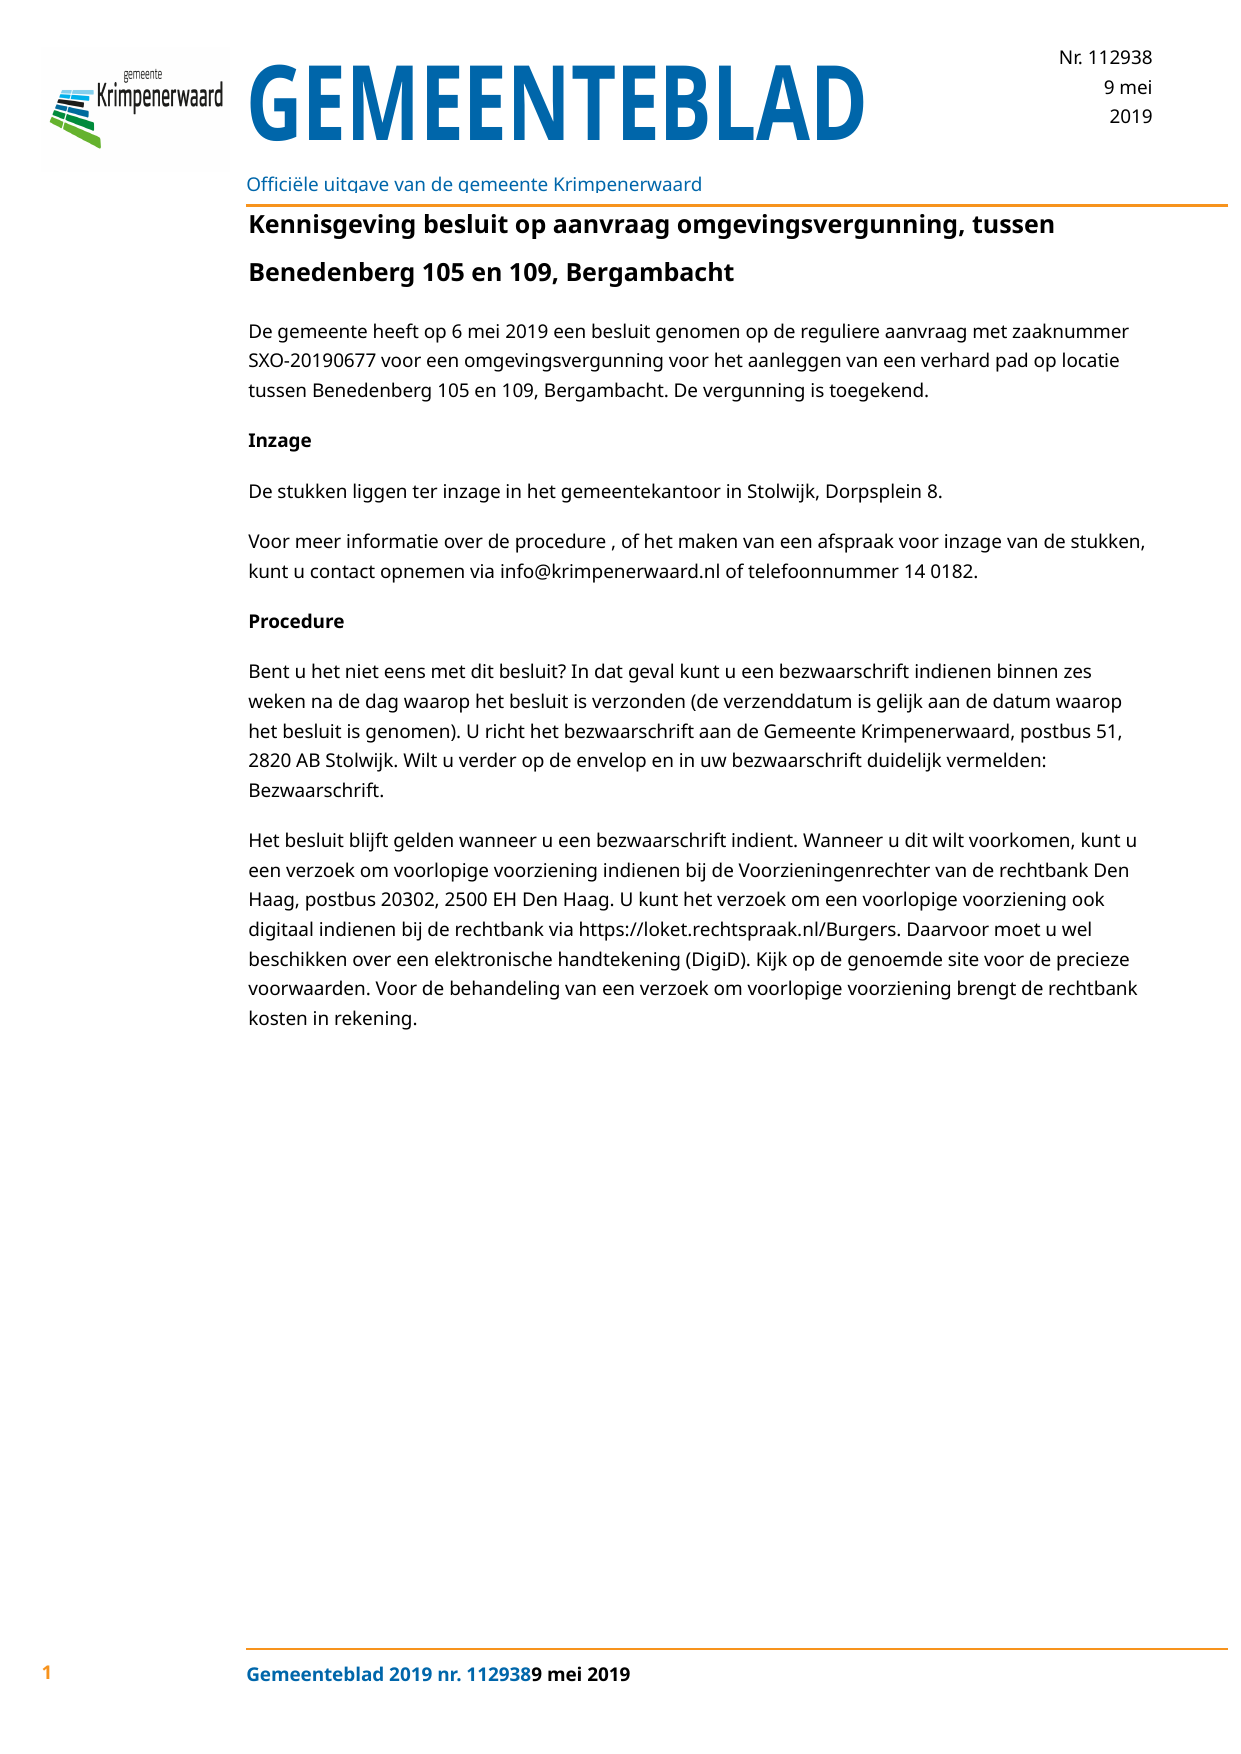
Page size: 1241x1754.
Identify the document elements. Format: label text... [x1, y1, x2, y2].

picture [41, 47, 231, 172]
text Bent u het niet eens met dit besluit? In dat geval kunt u een bezwaarschrift indienen binnen zes weken na de dag waarop het besluit is verzonden (de verzenddatum is gelijk aan de datum waarop het besluit is genomen). U richt het bezwaarschrift aan de Gemeente Krimpenerwaard, postbus 51, 2820 AB Stolwijk. Wilt u verder op de envelop en in uw bezwaarschrift duidelijk vermelden: Bezwaarschrift. [248, 659, 1152, 803]
text Het besluit blijft gelden wanneer u een bezwaarschrift indient. Wanneer u dit wilt voorkomen, kunt u een verzoek om voorlopige voorziening indienen bij de Voorzieningenrechter van de rechtbank Den Haag, postbus 20302, 2500 EH Den Haag. U kunt het verzoek om een voorlopige voorziening ook digitaal indienen bij de rechtbank via https://loket.rechtspraak.nl/Burgers. Daarvoor moet u wel beschikken over een elektronische handtekening (DigiD). Kijk op de genoemde site voor de precieze voorwaarden. Voor de behandeling van een verzoek om voorlopige voorziening brengt de rechtbank kosten in rekening. [248, 827, 1152, 1031]
text De stukken liggen ter inzage in het gemeentekantoor in Stolwijk, Dorpsplein 8. [248, 478, 1152, 504]
text Procedure [248, 608, 1152, 634]
text Kennisgeving besluit op aanvraag omgevingsvergunning, tussen Benedenberg 105 en 109, Bergambacht [248, 207, 1152, 288]
text Voor meer informatie over de procedure , of het maken van een afspraak voor inzage van de stukken, kunt u contact opnemen via info@krimpenerwaard.nl of telefoonnummer 14 0182. [248, 528, 1152, 584]
text Inzage [248, 427, 1152, 453]
text De gemeente heeft op 6 mei 2019 een besluit genomen op de reguliere aanvraag met zaaknummer SXO-20190677 voor een omgevingsvergunning voor het aanleggen van een verhard pad op locatie tussen Benedenberg 105 en 109, Bergambacht. De vergunning is toegekend. [248, 318, 1152, 403]
